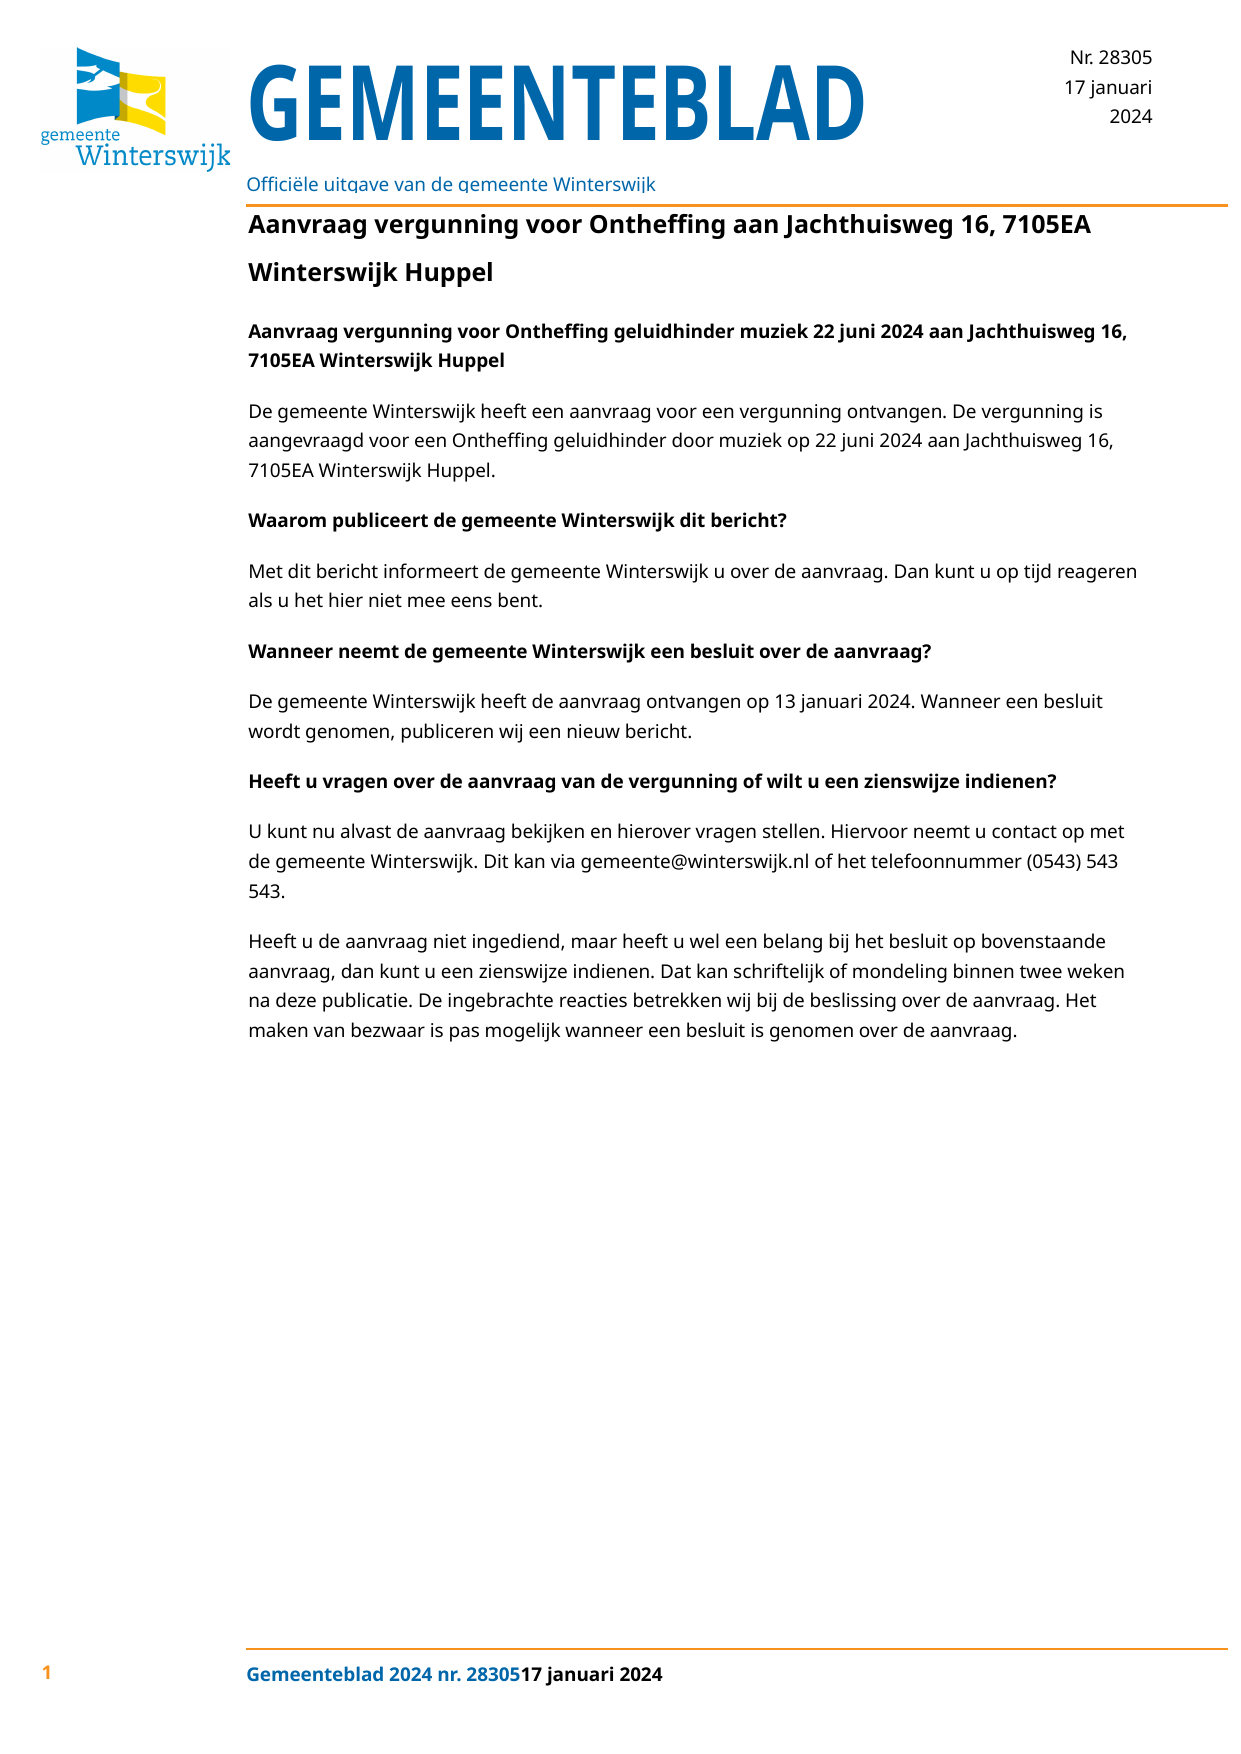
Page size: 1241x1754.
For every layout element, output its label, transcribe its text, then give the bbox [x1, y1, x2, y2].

text Aanvraag vergunning voor Ontheffing geluidhinder muziek 22 juni 2024 aan Jachthuisweg 16, 7105EA Winterswijk Huppel [248, 318, 1152, 373]
text Wanneer neemt de gemeente Winterswijk een besluit over de aanvraag? [248, 638, 1152, 664]
picture [225, 153, 231, 162]
text Heeft u vragen over de aanvraag van de vergunning of wilt u een zienswijze indienen? [248, 768, 1152, 794]
text Aanvraag vergunning voor Ontheffing aan Jachthuisweg 16, 7105EA Winterswijk Huppel [248, 207, 1152, 288]
text De gemeente Winterswijk heeft de aanvraag ontvangen op 13 januari 2024. Wanneer een besluit wordt genomen, publiceren wij een nieuw bericht. [248, 688, 1152, 744]
picture [41, 47, 231, 172]
text De gemeente Winterswijk heeft een aanvraag voor een vergunning ontvangen. De vergunning is aangevraagd voor een Ontheffing geluidhinder door muziek op 22 juni 2024 aan Jachthuisweg 16, 7105EA Winterswijk Huppel. [248, 398, 1152, 483]
text Waarom publiceert de gemeente Winterswijk dit bericht? [248, 507, 1152, 533]
text U kunt nu alvast de aanvraag bekijken en hierover vragen stellen. Hiervoor neemt u contact op met de gemeente Winterswijk. Dit kan via gemeente@winterswijk.nl of het telefoonnummer (0543) 543 543. [248, 819, 1152, 904]
text Met dit bericht informeert de gemeente Winterswijk u over de aanvraag. Dan kunt u op tijd reageren als u het hier niet mee eens bent. [248, 558, 1152, 613]
text Heeft u de aanvraag niet ingediend, maar heeft u wel een belang bij het besluit op bovenstaande aanvraag, dan kunt u een zienswijze indienen. Dat kan schriftelijk of mondeling binnen twee weken na deze publicatie. De ingebrachte reacties betrekken wij bij de beslissing over de aanvraag. Het maken van bezwaar is pas mogelijk wanneer een besluit is genomen over de aanvraag. [248, 928, 1152, 1043]
